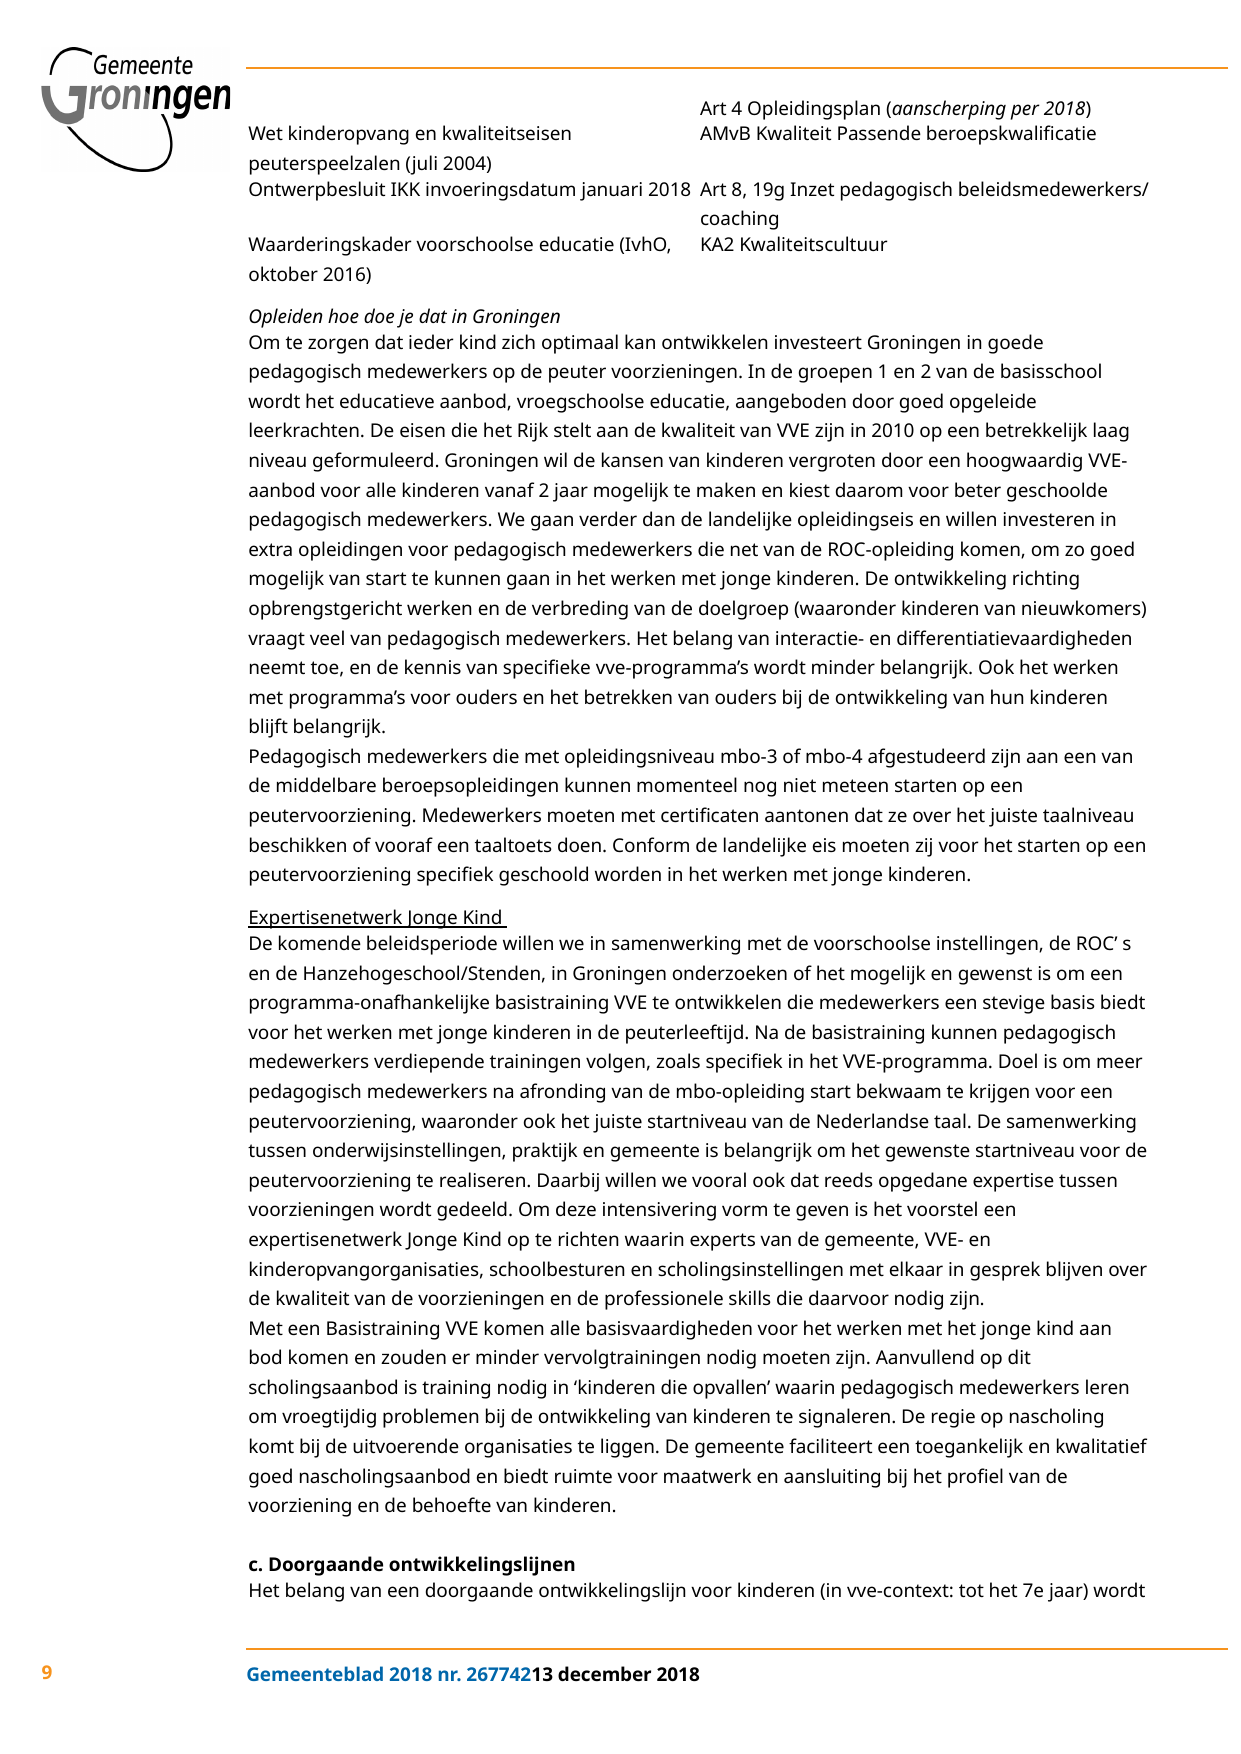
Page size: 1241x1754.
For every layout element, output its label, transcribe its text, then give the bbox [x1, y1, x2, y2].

table_cell Art 8, 19g Inzet pedagogisch beleidsmedewerkers/ coaching [700, 176, 1152, 231]
table_cell Ontwerpbesluit IKK invoeringsdatum januari 2018 [248, 176, 700, 231]
table_cell Waarderingskader voorschoolse educatie (IvhO, oktober 2016) [248, 231, 700, 286]
text Expertisenetwerk Jonge Kind [248, 904, 1152, 930]
text Met een Basistraining VVE komen alle basisvaardigheden voor het werken met het jonge kind aan bod komen en zouden er minder vervolgtrainingen nodig moeten zijn. Aanvullend op dit scholingsaanbod is training nodig in ‘kinderen die opvallen’ waarin pedagogisch medewerkers leren om vroegtijdig problemen bij de ontwikkeling van kinderen te signaleren. De regie op nascholing komt bij de uitvoerende organisaties te liggen. De gemeente faciliteert een toegankelijk en kwalitatief goed nascholingsaanbod en biedt ruimte voor maatwerk en aansluiting bij het profiel van de voorziening en de behoefte van kinderen. [248, 1315, 1152, 1518]
table_cell Art 4 Opleidingsplan (aanscherping per 2018) [700, 95, 1152, 121]
table_cell KA2 Kwaliteitscultuur [700, 231, 1152, 286]
table_cell Wet kinderopvang en kwaliteitseisen peuterspeelzalen (juli 2004) [248, 121, 700, 176]
text Opleiden hoe doe je dat in Groningen [248, 303, 1152, 329]
text Het belang van een doorgaande ontwikkelingslijn voor kinderen (in vve-context: tot het 7e jaar) wordt [248, 1577, 1152, 1603]
table_cell AMvB Kwaliteit Passende beroepskwalificatie [700, 121, 1152, 176]
text De komende beleidsperiode willen we in samenwerking met de voorschoolse instellingen, de ROC’ s en de Hanzehogeschool/Stenden, in Groningen onderzoeken of het mogelijk en gewenst is om een programma-onafhankelijke basistraining VVE te ontwikkelen die medewerkers een stevige basis biedt voor het werken met jonge kinderen in de peuterleeftijd. Na de basistraining kunnen pedagogisch medewerkers verdiepende trainingen volgen, zoals specifiek in het VVE-programma. Doel is om meer pedagogisch medewerkers na afronding van de mbo-opleiding start bekwaam te krijgen voor een peutervoorziening, waaronder ook het juiste startniveau van de Nederlandse taal. De samenwerking tussen onderwijsinstellingen, praktijk en gemeente is belangrijk om het gewenste startniveau voor de peutervoorziening te realiseren. Daarbij willen we vooral ook dat reeds opgedane expertise tussen voorzieningen wordt gedeeld. Om deze intensivering vorm te geven is het voorstel een expertisenetwerk Jonge Kind op te richten waarin experts van de gemeente, VVE- en kinderopvangorganisaties, schoolbesturen en scholingsinstellingen met elkaar in gesprek blijven over de kwaliteit van de voorzieningen en de professionele skills die daarvoor nodig zijn. [248, 930, 1152, 1311]
picture [41, 47, 231, 172]
text Om te zorgen dat ieder kind zich optimaal kan ontwikkelen investeert Groningen in goede pedagogisch medewerkers op de peuter voorzieningen. In de groepen 1 en 2 van de basisschool wordt het educatieve aanbod, vroegschoolse educatie, aangeboden door goed opgeleide leerkrachten. De eisen die het Rijk stelt aan de kwaliteit van VVE zijn in 2010 op een betrekkelijk laag niveau geformuleerd. Groningen wil de kansen van kinderen vergroten door een hoogwaardig VVE-aanbod voor alle kinderen vanaf 2 jaar mogelijk te maken en kiest daarom voor beter geschoolde pedagogisch medewerkers. We gaan verder dan de landelijke opleidingseis en willen investeren in extra opleidingen voor pedagogisch medewerkers die net van de ROC-opleiding komen, om zo goed mogelijk van start te kunnen gaan in het werken met jonge kinderen. De ontwikkeling richting opbrengstgericht werken en de verbreding van de doelgroep (waaronder kinderen van nieuwkomers) vraagt veel van pedagogisch medewerkers. Het belang van interactie- en differentiatievaardigheden neemt toe, en de kennis van specifieke vve-programma’s wordt minder belangrijk. Ook het werken met programma’s voor ouders en het betrekken van ouders bij de ontwikkeling van hun kinderen blijft belangrijk. [248, 329, 1152, 739]
table_cell [248, 95, 700, 121]
text c. Doorgaande ontwikkelingslijnen [248, 1552, 1152, 1577]
text Pedagogisch medewerkers die met opleidingsniveau mbo-3 of mbo-4 afgestudeerd zijn aan een van de middelbare beroepsopleidingen kunnen momenteel nog niet meteen starten op een peutervoorziening. Medewerkers moeten met certificaten aantonen dat ze over het juiste taalniveau beschikken of vooraf een taaltoets doen. Conform de landelijke eis moeten zij voor het starten op een peutervoorziening specifiek geschoold worden in het werken met jonge kinderen. [248, 743, 1152, 887]
